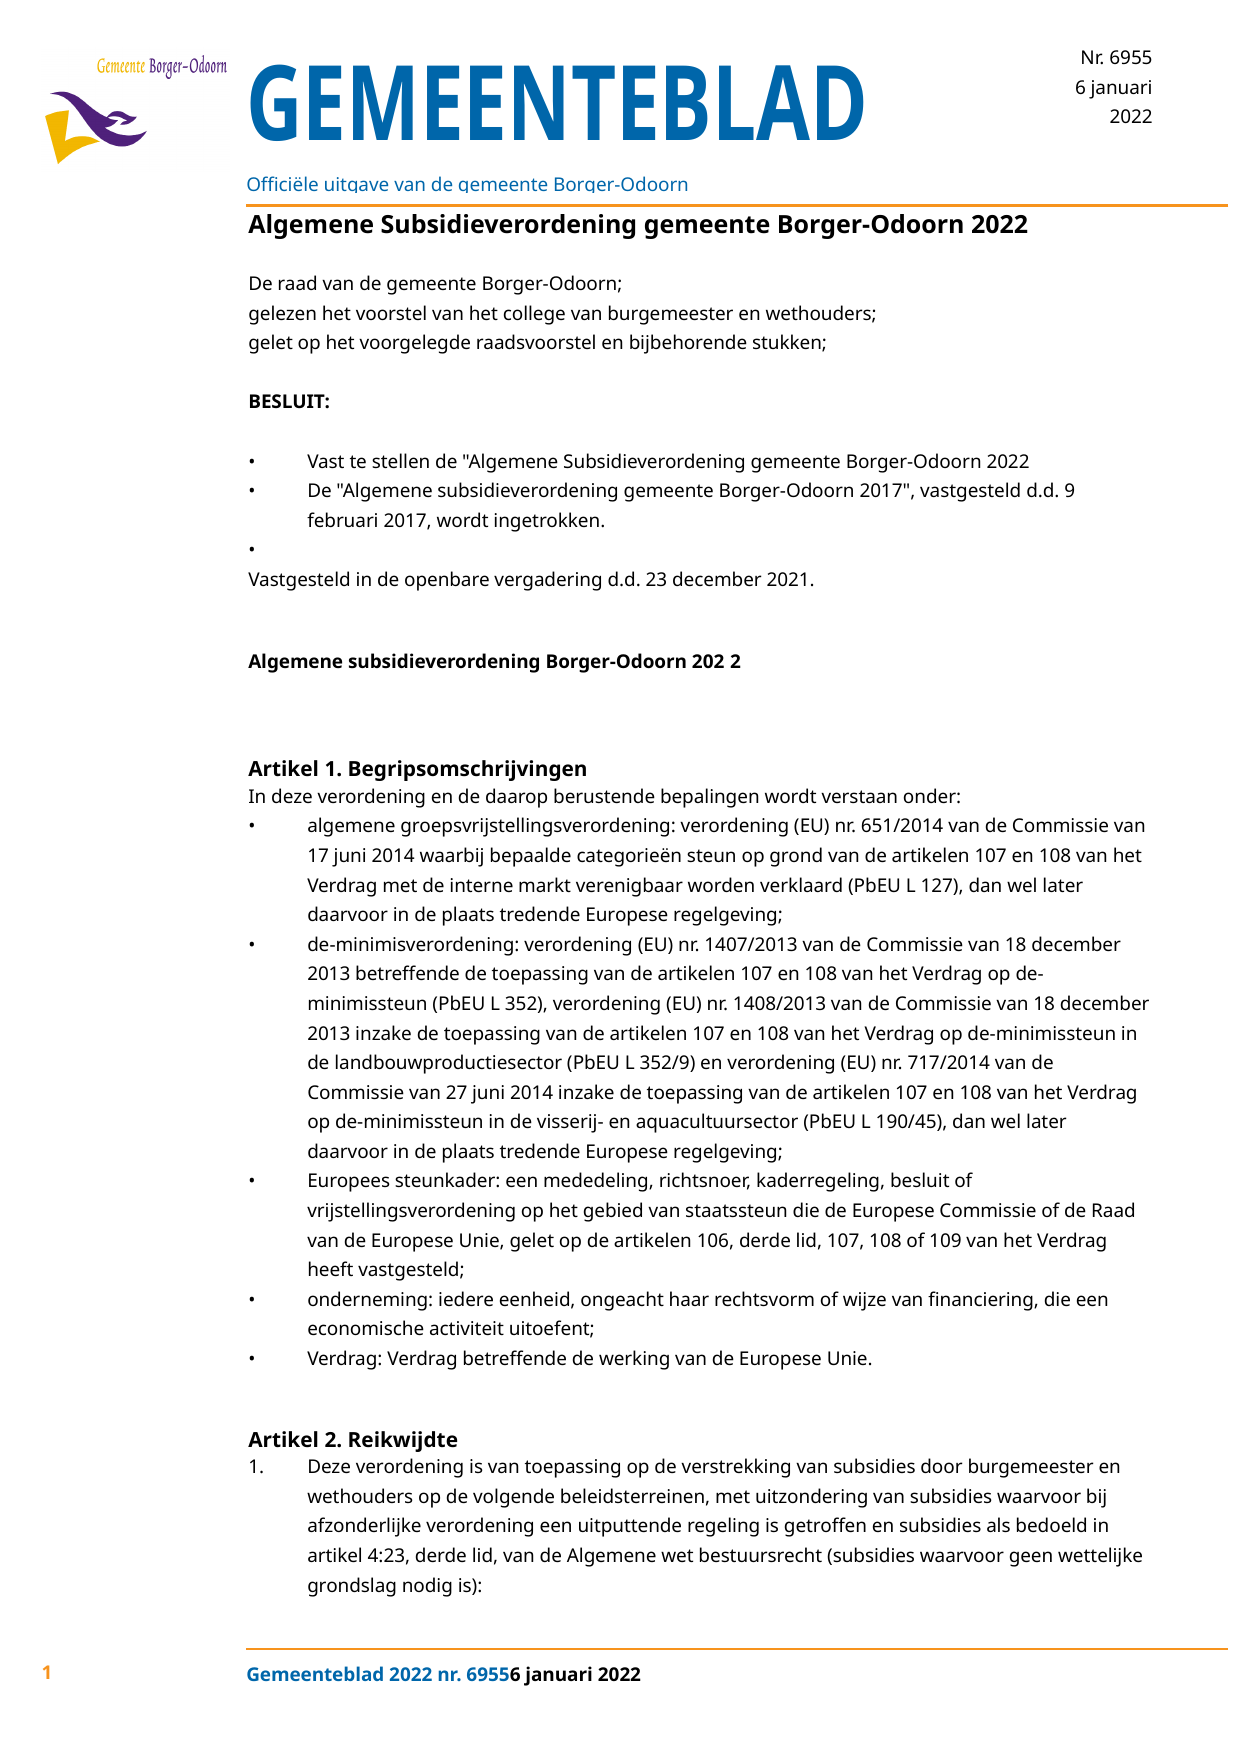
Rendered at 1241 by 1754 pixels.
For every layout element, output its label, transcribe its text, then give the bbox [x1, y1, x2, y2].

text De raad van de gemeente Borger-Odoorn; [248, 270, 1152, 296]
list de-minimisverordening: verordening (EU) nr. 1407/2013 van de Commissie van 18 december 2013 betreffende de toepassing van de artikelen 107 en 108 van het Verdrag op de-minimissteun (PbEU L 352), verordening (EU) nr. 1408/2013 van de Commissie van 18 december 2013 inzake de toepassing van de artikelen 107 en 108 van het Verdrag op de-minimissteun in de landbouwproductiesector (PbEU L 352/9) en verordening (EU) nr. 717/2014 van de Commissie van 27 juni 2014 inzake de toepassing van de artikelen 107 en 108 van het Verdrag op de-minimissteun in de visserij- en aquacultuursector (PbEU L 190/45), dan wel later daarvoor in de plaats tredende Europese regelgeving; [248, 931, 1152, 1164]
list Vast te stellen de "Algemene Subsidieverordening gemeente Borger-Odoorn 2022 [248, 448, 1152, 473]
text Artikel 1. Begripsomschrijvingen [248, 754, 1152, 783]
list Verdrag: Verdrag betreffende de werking van de Europese Unie. [248, 1345, 1152, 1371]
text Vastgesteld in de openbare vergadering d.d. 23 december 2021. [248, 566, 1152, 592]
list De "Algemene subsidieverordening gemeente Borger-Odoorn 2017", vastgesteld d.d. 9 februari 2017, wordt ingetrokken. [248, 477, 1152, 533]
text In deze verordening en de daarop berustende bepalingen wordt verstaan onder: [248, 783, 1152, 809]
list onderneming: iedere eenheid, ongeacht haar rechtsvorm of wijze van financiering, die een economische activiteit uitoefent; [248, 1286, 1152, 1341]
list Europees steunkader: een mededeling, richtsnoer, kaderregeling, besluit of vrijstellingsverordening op het gebied van staatssteun die de Europese Commissie of de Raad van de Europese Unie, gelet op de artikelen 106, derde lid, 107, 108 of 109 van het Verdrag heeft vastgesteld; [248, 1168, 1152, 1282]
list algemene groepsvrijstellingsverordening: verordening (EU) nr. 651/2014 van de Commissie van 17 juni 2014 waarbij bepaalde categorieën steun op grond van de artikelen 107 en 108 van het Verdrag met de interne markt verenigbaar worden verklaard (PbEU L 127), dan wel later daarvoor in de plaats tredende Europese regelgeving; [248, 813, 1152, 927]
text Artikel 2. Reikwijdte [248, 1425, 1152, 1453]
text Algemene Subsidieverordening gemeente Borger-Odoorn 2022 [248, 207, 1152, 241]
text BESLUIT: [248, 389, 1152, 414]
text Algemene subsidieverordening Borger-Odoorn 202 2 [248, 646, 1152, 674]
picture [41, 47, 231, 172]
text gelezen het voorstel van het college van burgemeester en wethouders; [248, 300, 1152, 326]
list Deze verordening is van toepassing op de verstrekking van subsidies door burgemeester en wethouders op de volgende beleidsterreinen, met uitzondering van subsidies waarvoor bij afzonderlijke verordening een uitputtende regeling is getroffen en subsidies als bedoeld in artikel 4:23, derde lid, van de Algemene wet bestuursrecht (subsidies waarvoor geen wettelijke grondslag nodig is): [248, 1453, 1152, 1598]
text gelet op het voorgelegde raadsvoorstel en bijbehorende stukken; [248, 329, 1152, 355]
